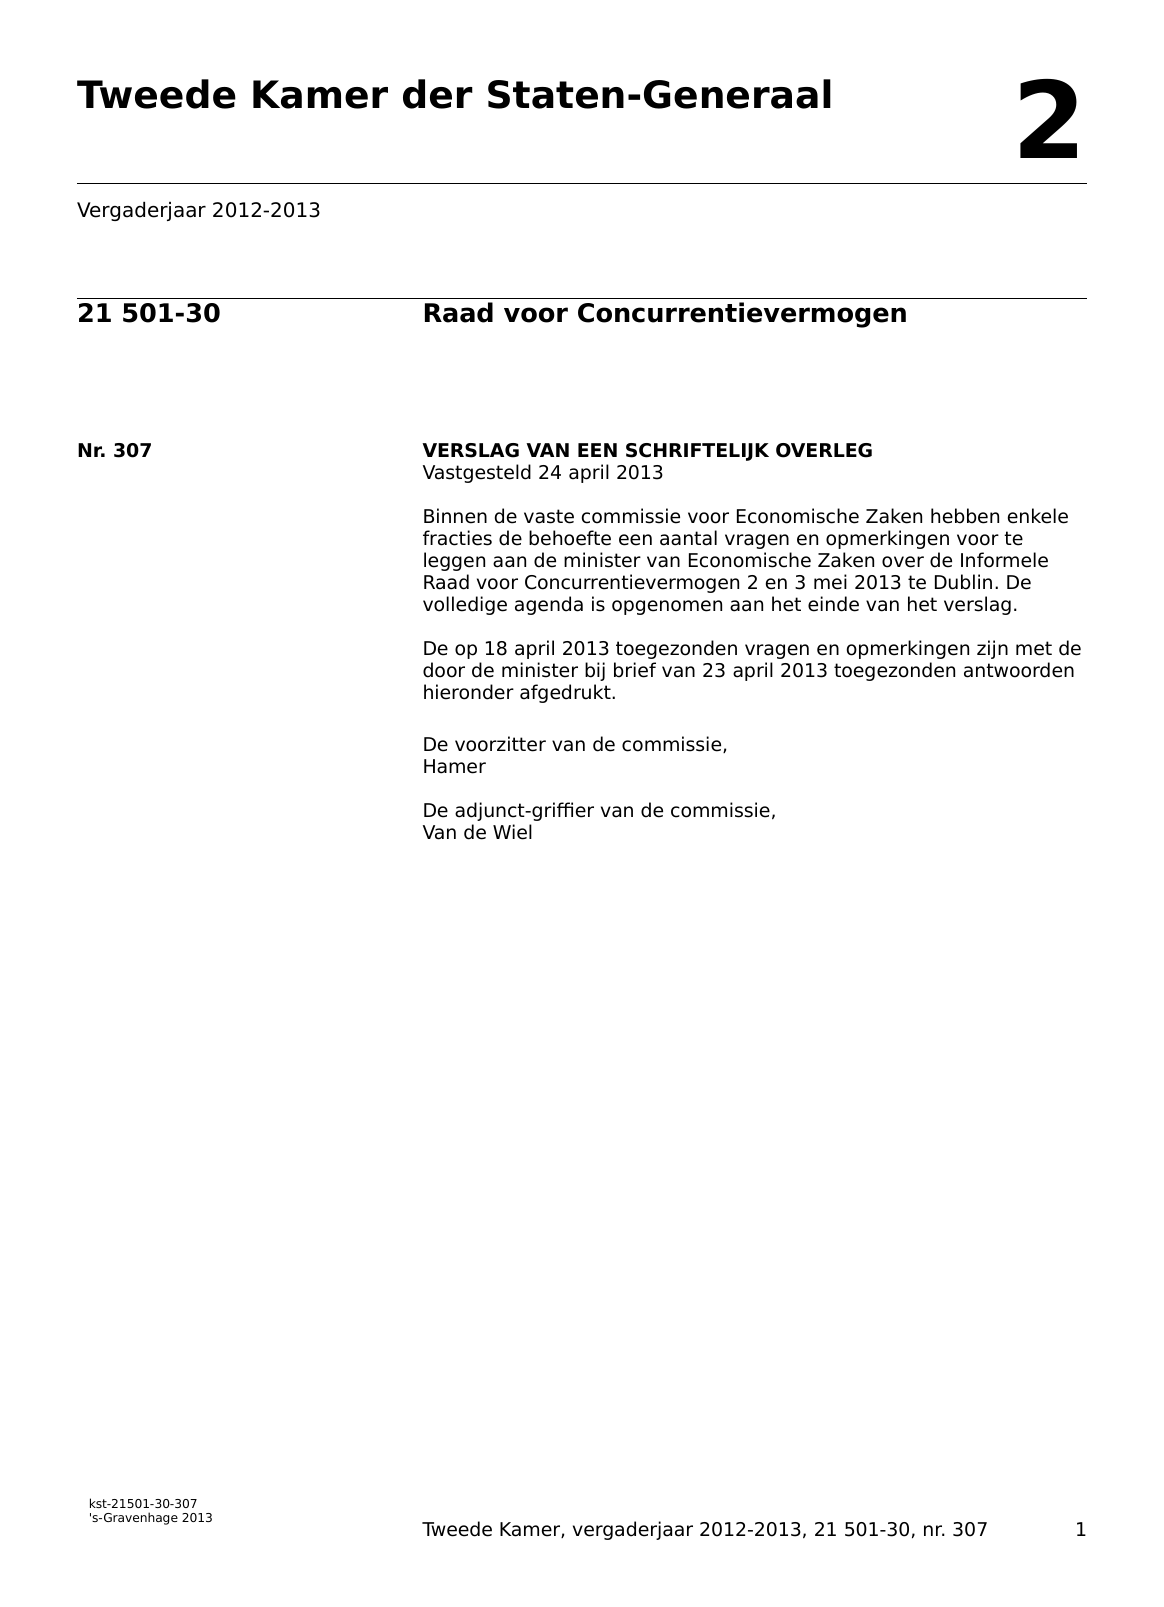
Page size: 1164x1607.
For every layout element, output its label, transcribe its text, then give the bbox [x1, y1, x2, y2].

text De adjunct-griffier van de commissie, Van de Wiel [422, 800, 1087, 844]
subtitle Nr. 307 VERSLAG VAN EEN SCHRIFTELIJK OVERLEG [77, 440, 1087, 462]
table_header Tweede Kamer der Staten-Generaal [77, 59, 886, 183]
text De voorzitter van de commissie, Hamer [422, 734, 1087, 778]
text Binnen de vaste commissie voor Economische Zaken hebben enkele fracties de behoefte een aantal vragen en opmerkingen voor te leggen aan de minister van Economische Zaken over de Informele Raad voor Concurrentievermogen 2 en 3 mei 2013 te Dublin. De volledige agenda is opgenomen aan het einde van het verslag. [422, 506, 1087, 616]
text 's-Gravenhage 2013 [88, 1511, 323, 1525]
subtitle 21 501-30 Raad voor Concurrentievermogen [77, 299, 1087, 329]
text kst-21501-30-307 [88, 1497, 323, 1511]
text De op 18 april 2013 toegezonden vragen en opmerkingen zijn met de door de minister bij brief van 23 april 2013 toegezonden antwoorden hieronder afgedrukt. [422, 638, 1087, 704]
text Vastgesteld 24 april 2013 [422, 462, 1087, 484]
table_cell Vergaderjaar 2012-2013 [77, 184, 1087, 298]
table_header 2 [886, 59, 1087, 183]
